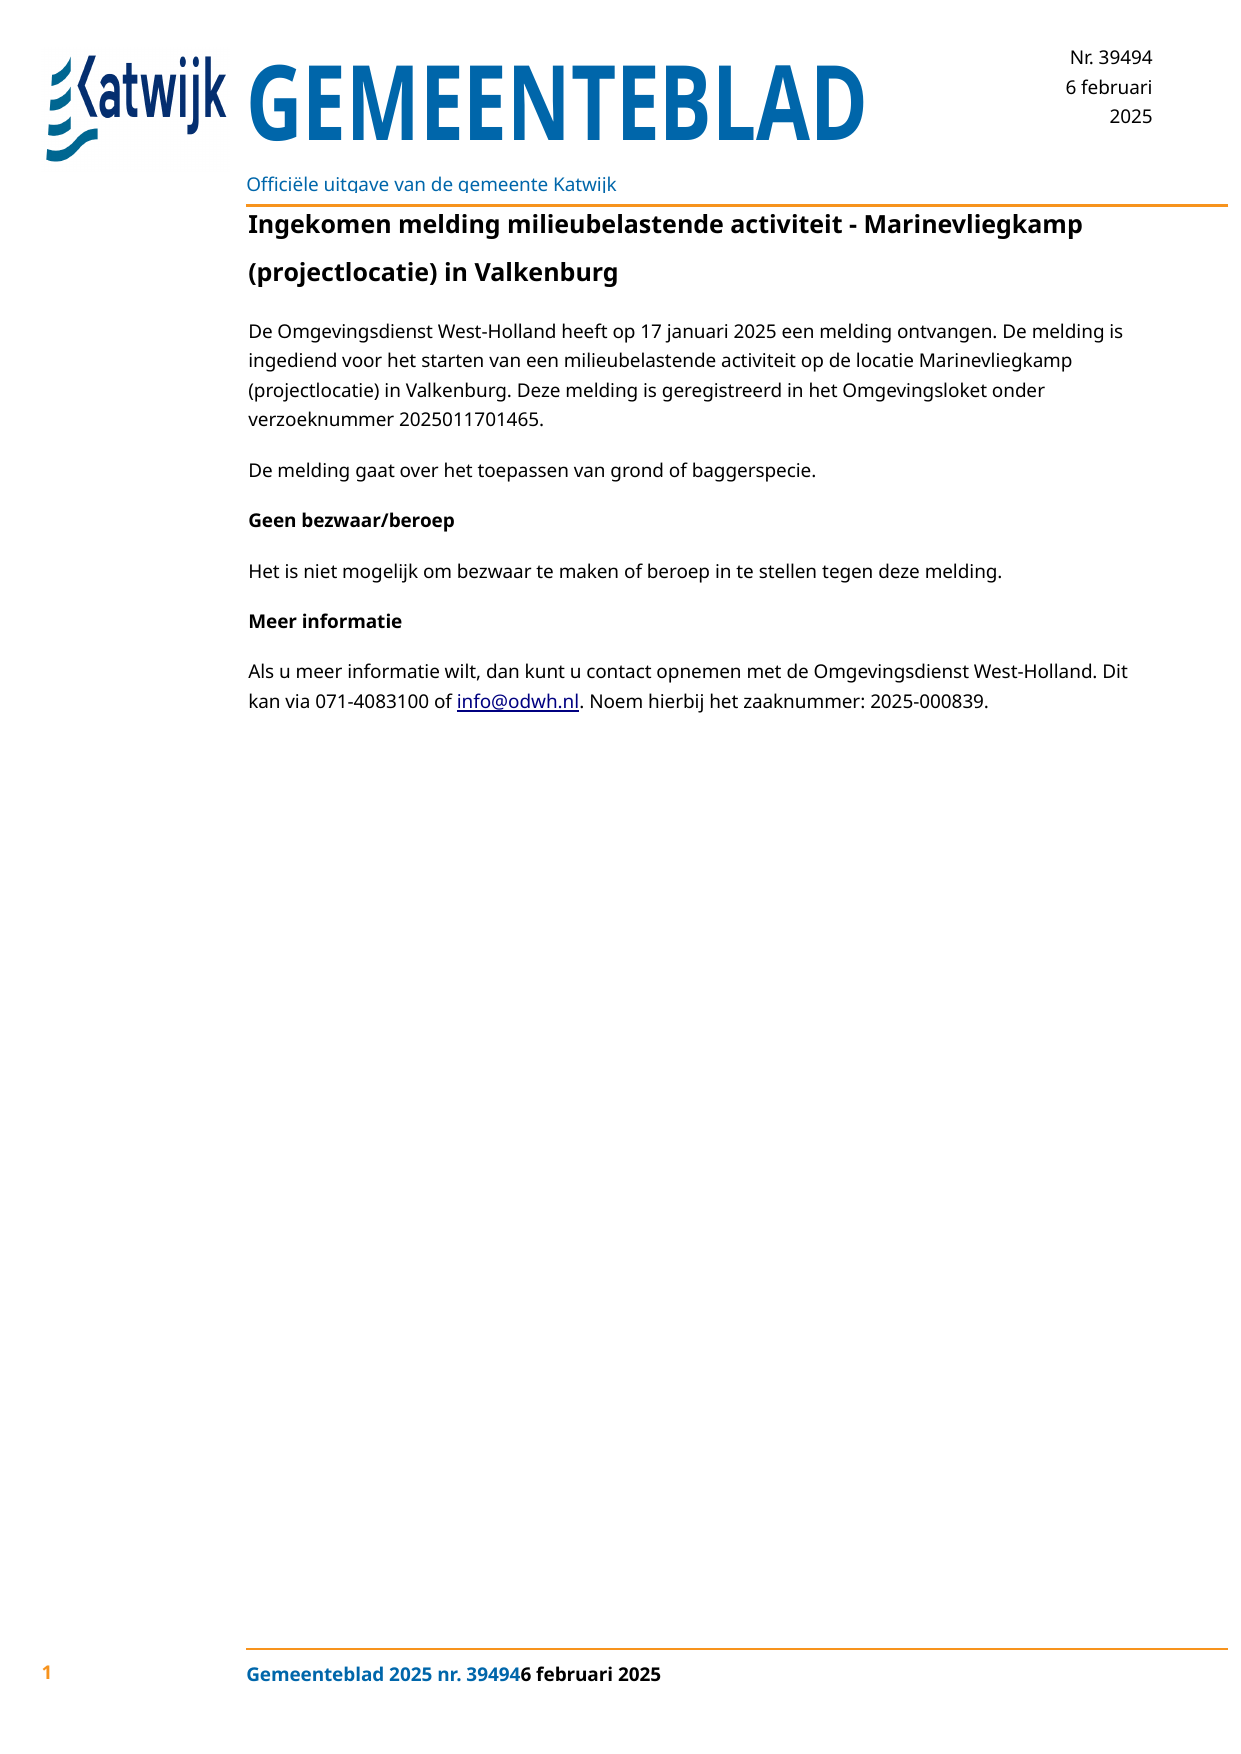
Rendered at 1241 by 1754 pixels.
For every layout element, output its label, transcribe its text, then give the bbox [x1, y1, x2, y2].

text Ingekomen melding milieubelastende activiteit - Marinevliegkamp (projectlocatie) in Valkenburg [248, 207, 1152, 288]
text Meer informatie [248, 608, 1152, 634]
text De melding gaat over het toepassen van grond of baggerspecie. [248, 457, 1152, 483]
picture [41, 47, 231, 172]
text De Omgevingsdienst West-Holland heeft op 17 januari 2025 een melding ontvangen. De melding is ingediend voor het starten van een milieubelastende activiteit op de locatie Marinevliegkamp (projectlocatie) in Valkenburg. Deze melding is geregistreerd in het Omgevingsloket onder verzoeknummer 2025011701465. [248, 318, 1152, 432]
text Als u meer informatie wilt, dan kunt u contact opnemen met de Omgevingsdienst West-Holland. Dit kan via 071-4083100 of info@odwh.nl. Noem hierbij het zaaknummer: 2025-000839. [248, 659, 1152, 714]
text Het is niet mogelijk om bezwaar te maken of beroep in te stellen tegen deze melding. [248, 558, 1152, 584]
text Geen bezwaar/beroep [248, 507, 1152, 533]
